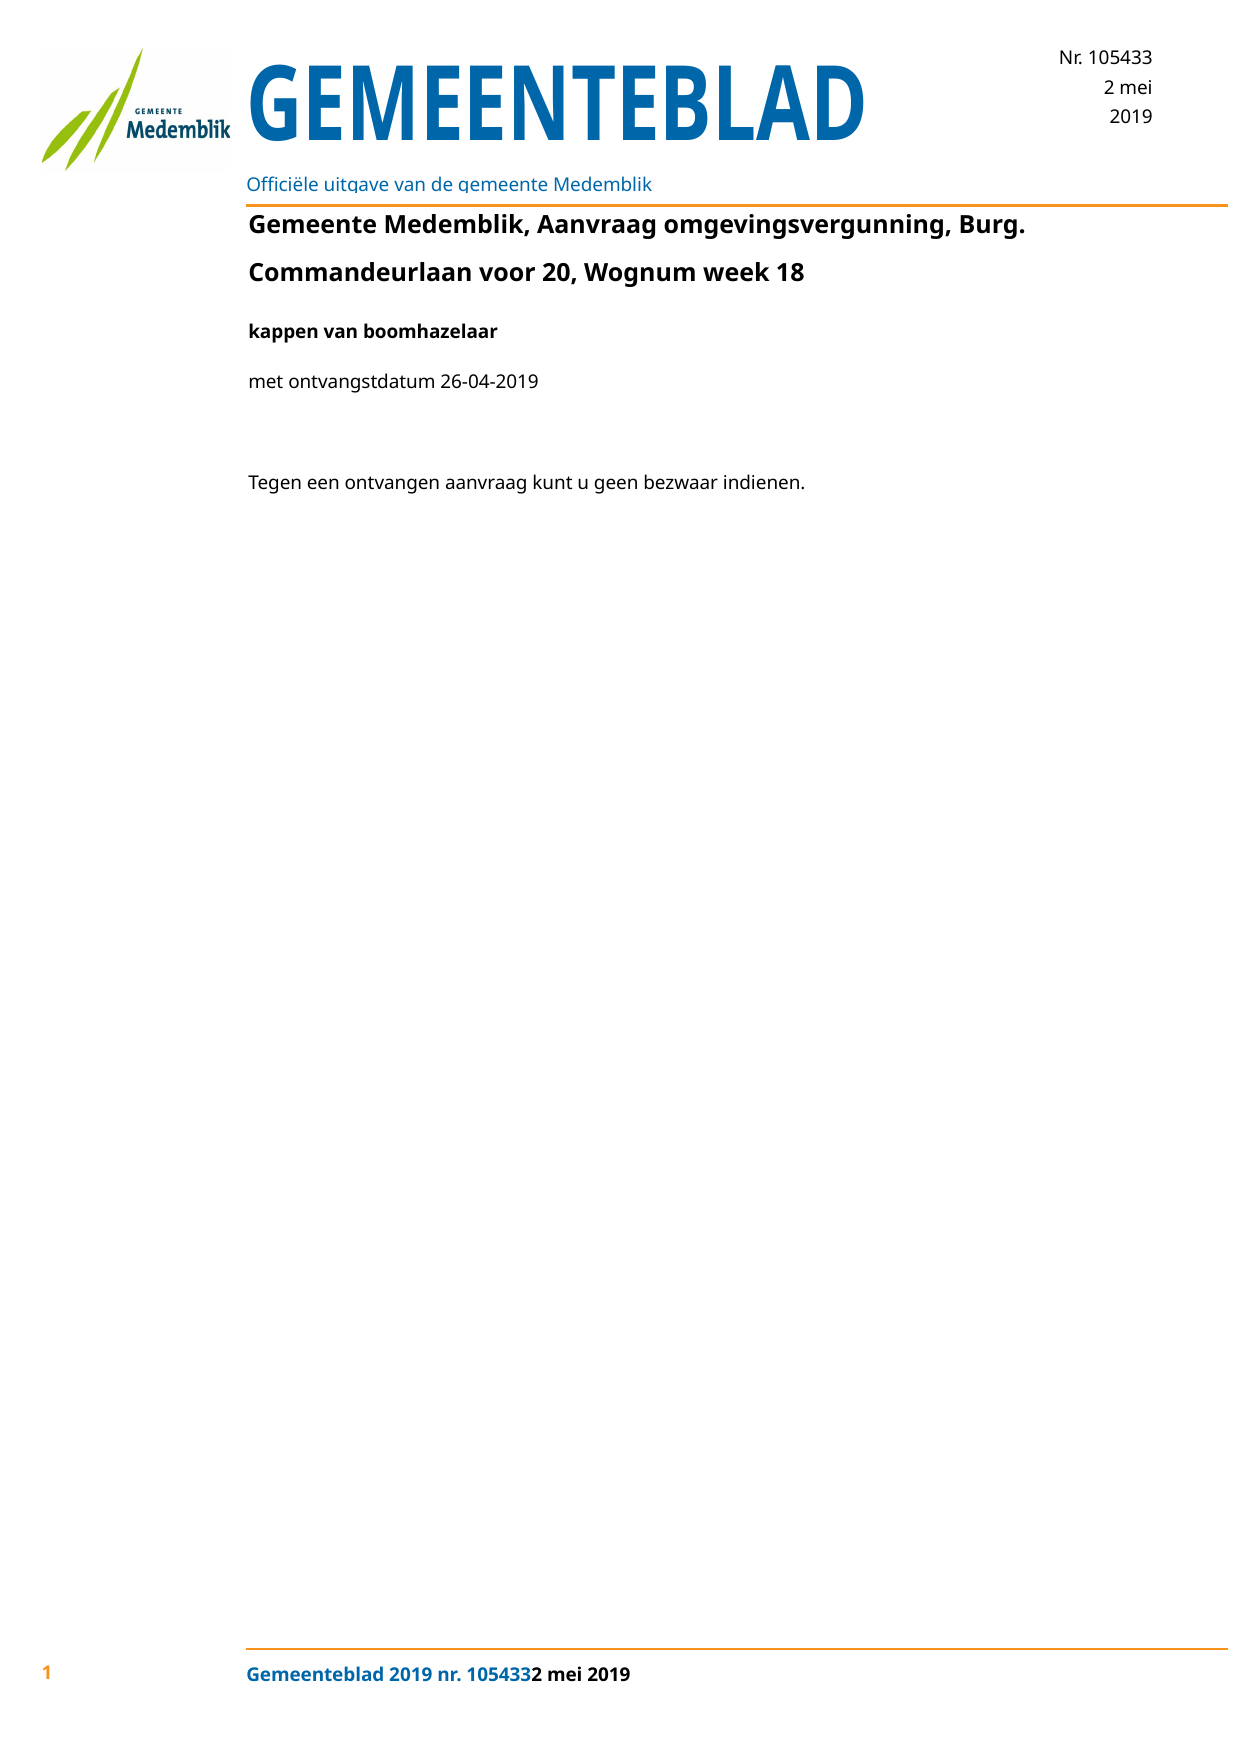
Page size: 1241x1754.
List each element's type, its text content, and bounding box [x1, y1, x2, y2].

text Tegen een ontvangen aanvraag kunt u geen bezwaar indienen. [248, 469, 1152, 495]
picture [41, 47, 231, 172]
text met ontvangstdatum 26-04-2019 [248, 368, 1152, 394]
text kappen van boomhazelaar [248, 318, 1152, 344]
text Gemeente Medemblik, Aanvraag omgevingsvergunning, Burg. Commandeurlaan voor 20, Wognum week 18 [248, 207, 1152, 288]
